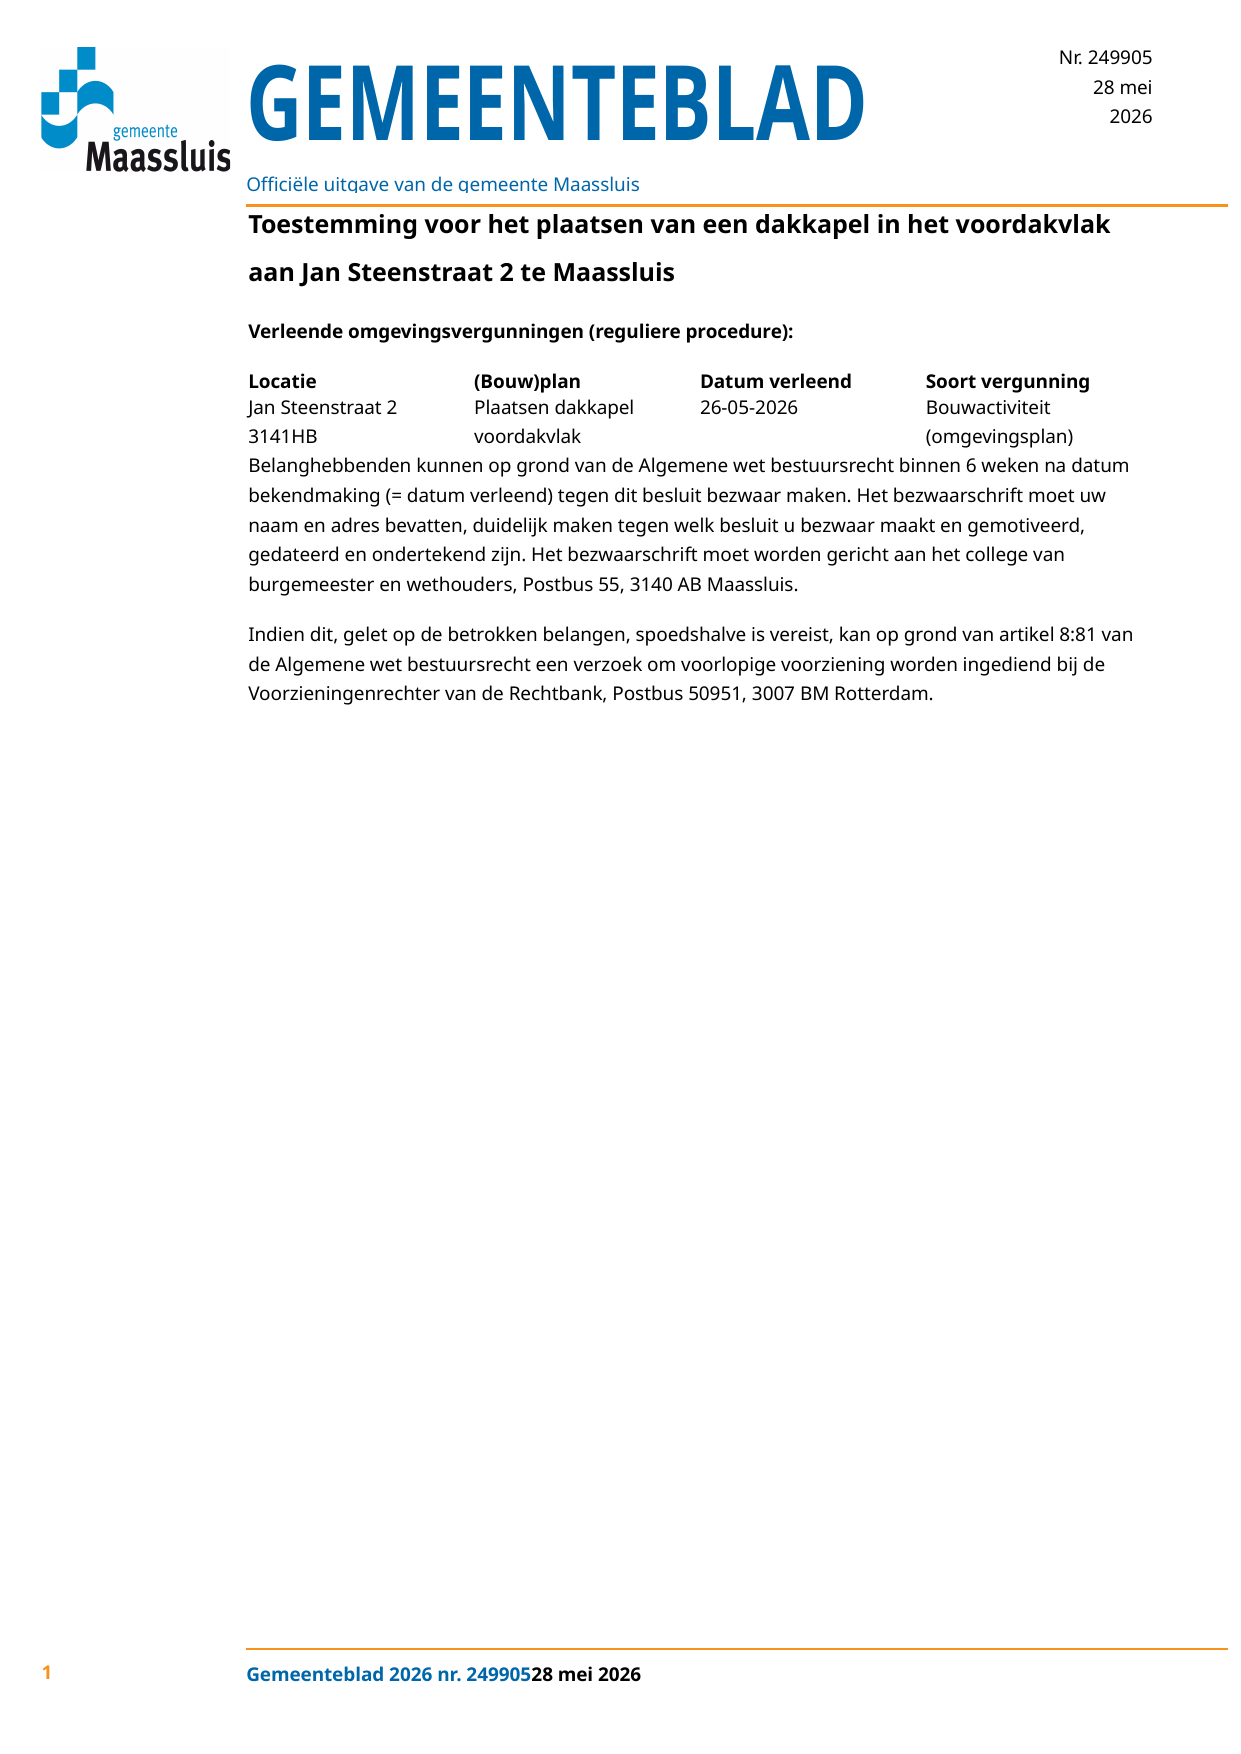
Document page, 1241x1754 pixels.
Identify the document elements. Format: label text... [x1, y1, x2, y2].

text Indien dit, gelet op de betrokken belangen, spoedshalve is vereist, kan op grond van artikel 8:81 van de Algemene wet bestuursrecht een verzoek om voorlopige voorziening worden ingediend bij de Voorzieningenrechter van de Rechtbank, Postbus 50951, 3007 BM Rotterdam. [248, 621, 1152, 706]
picture [41, 47, 231, 172]
table_header Soort vergunning [926, 369, 1152, 394]
text Verleende omgevingsvergunningen (reguliere procedure): [248, 318, 1152, 344]
table_cell Plaatsen dakkapel voordakvlak [474, 394, 700, 449]
table_cell Bouwactiviteit (omgevingsplan) [926, 394, 1152, 449]
table_header (Bouw)plan [474, 369, 700, 394]
text Toestemming voor het plaatsen van een dakkapel in het voordakvlak aan Jan Steenstraat 2 te Maassluis [248, 207, 1152, 288]
table_cell 26-05-2026 [700, 394, 926, 449]
text Belanghebbenden kunnen op grond van de Algemene wet bestuursrecht binnen 6 weken na datum bekendmaking (= datum verleend) tegen dit besluit bezwaar maken. Het bezwaarschrift moet uw naam en adres bevatten, duidelijk maken tegen welk besluit u bezwaar maakt en gemotiveerd, gedateerd en ondertekend zijn. Het bezwaarschrift moet worden gericht aan het college van burgemeester en wethouders, Postbus 55, 3140 AB Maassluis. [248, 453, 1152, 597]
table_header Locatie [248, 369, 474, 394]
table_header Datum verleend [700, 369, 926, 394]
picture [41, 47, 77, 92]
table_cell Jan Steenstraat 2 3141HB [248, 394, 474, 449]
